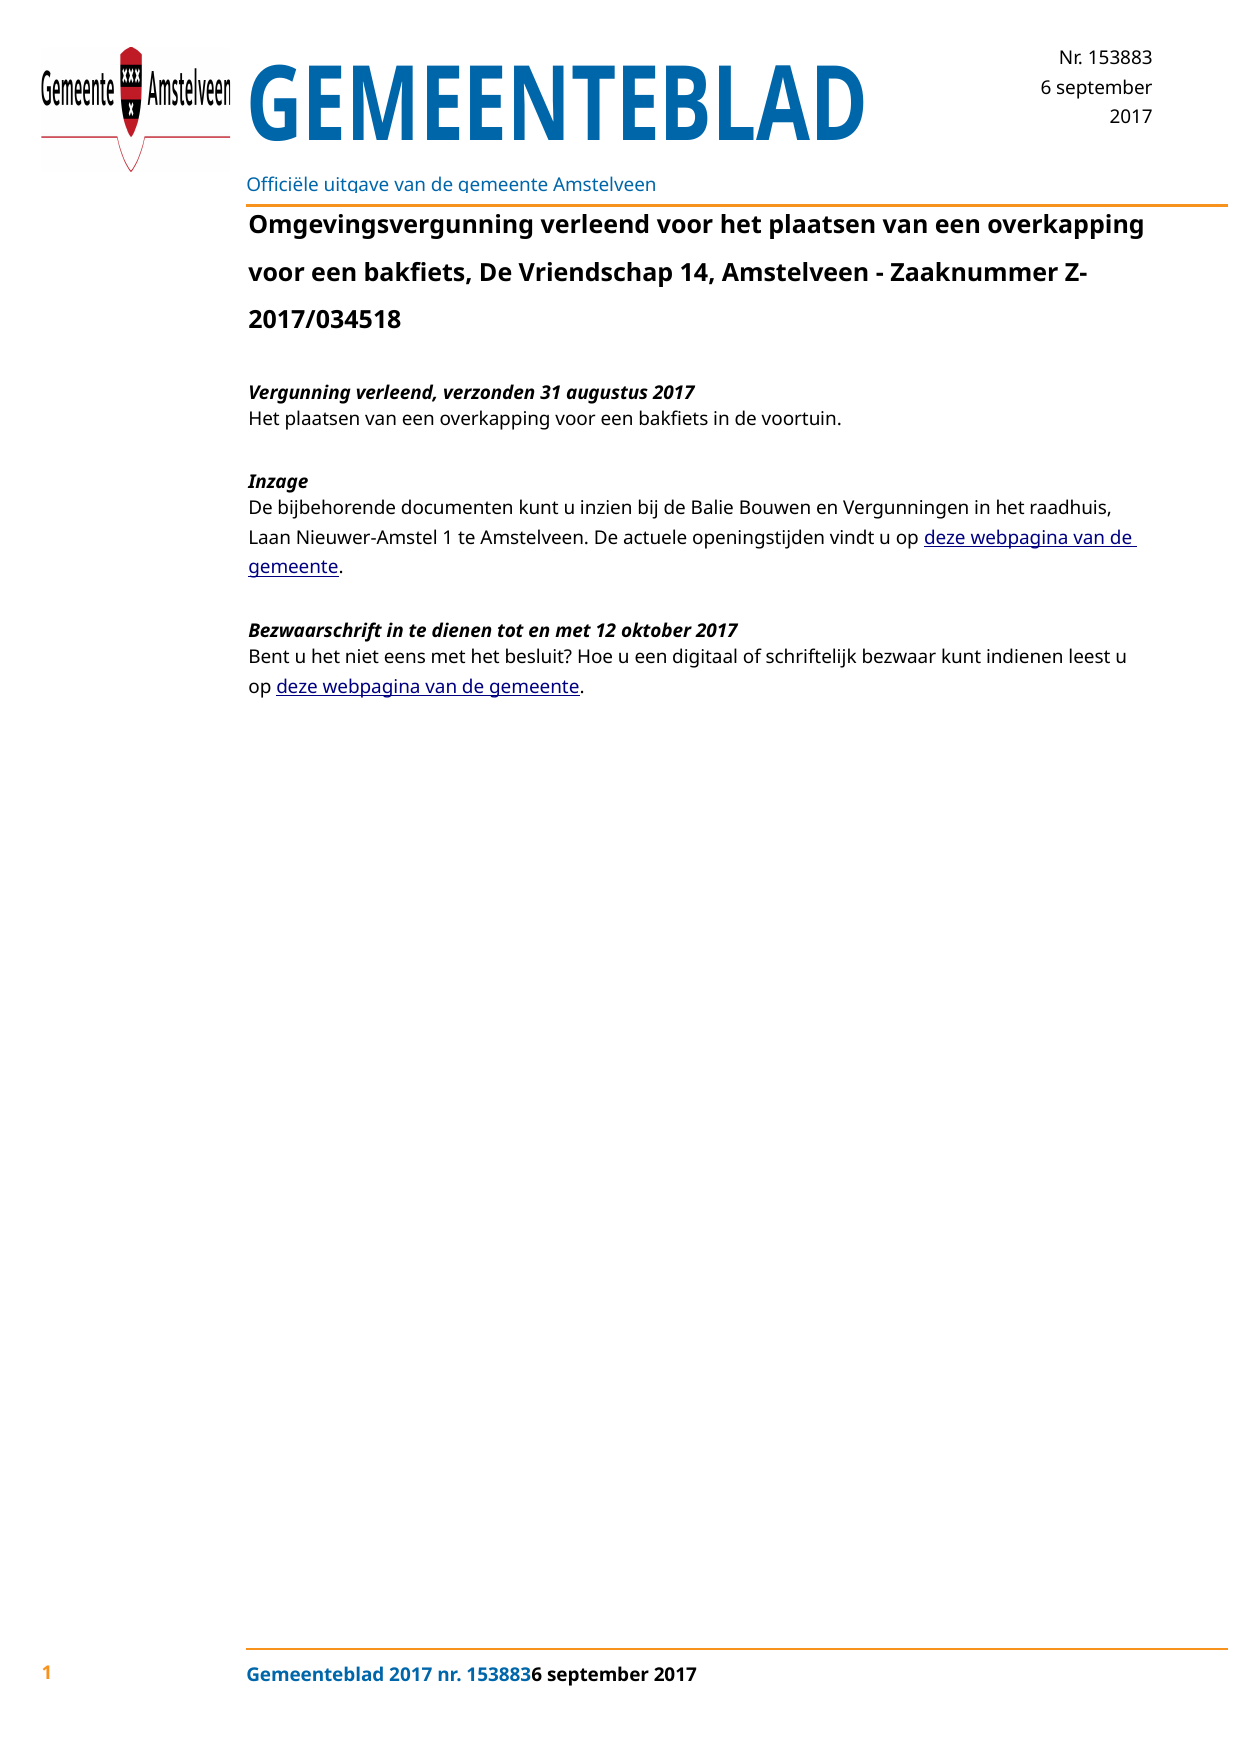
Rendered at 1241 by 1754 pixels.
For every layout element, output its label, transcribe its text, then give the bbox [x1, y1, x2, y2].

text Het plaatsen van een overkapping voor een bakfiets in de voortuin. [248, 405, 1152, 431]
text Vergunning verleend, verzonden 31 augustus 2017 [248, 379, 1152, 405]
text De bijbehorende documenten kunt u inzien bij de Balie Bouwen en Vergunningen in het raadhuis, Laan Nieuwer-Amstel 1 te Amstelveen. De actuele openingstijden vindt u op deze webpagina van de gemeente. [248, 494, 1152, 579]
text Inzage [248, 469, 1152, 494]
picture [41, 47, 231, 172]
text Bent u het niet eens met het besluit? Hoe u een digitaal of schriftelijk bezwaar kunt indienen leest u op deze webpagina van de gemeente. [248, 643, 1152, 699]
text Omgevingsvergunning verleend voor het plaatsen van een overkapping voor een bakfiets, De Vriendschap 14, Amstelveen - Zaaknummer Z-2017/034518 [248, 207, 1152, 336]
text Bezwaarschrift in te dienen tot en met 12 oktober 2017 [248, 618, 1152, 643]
